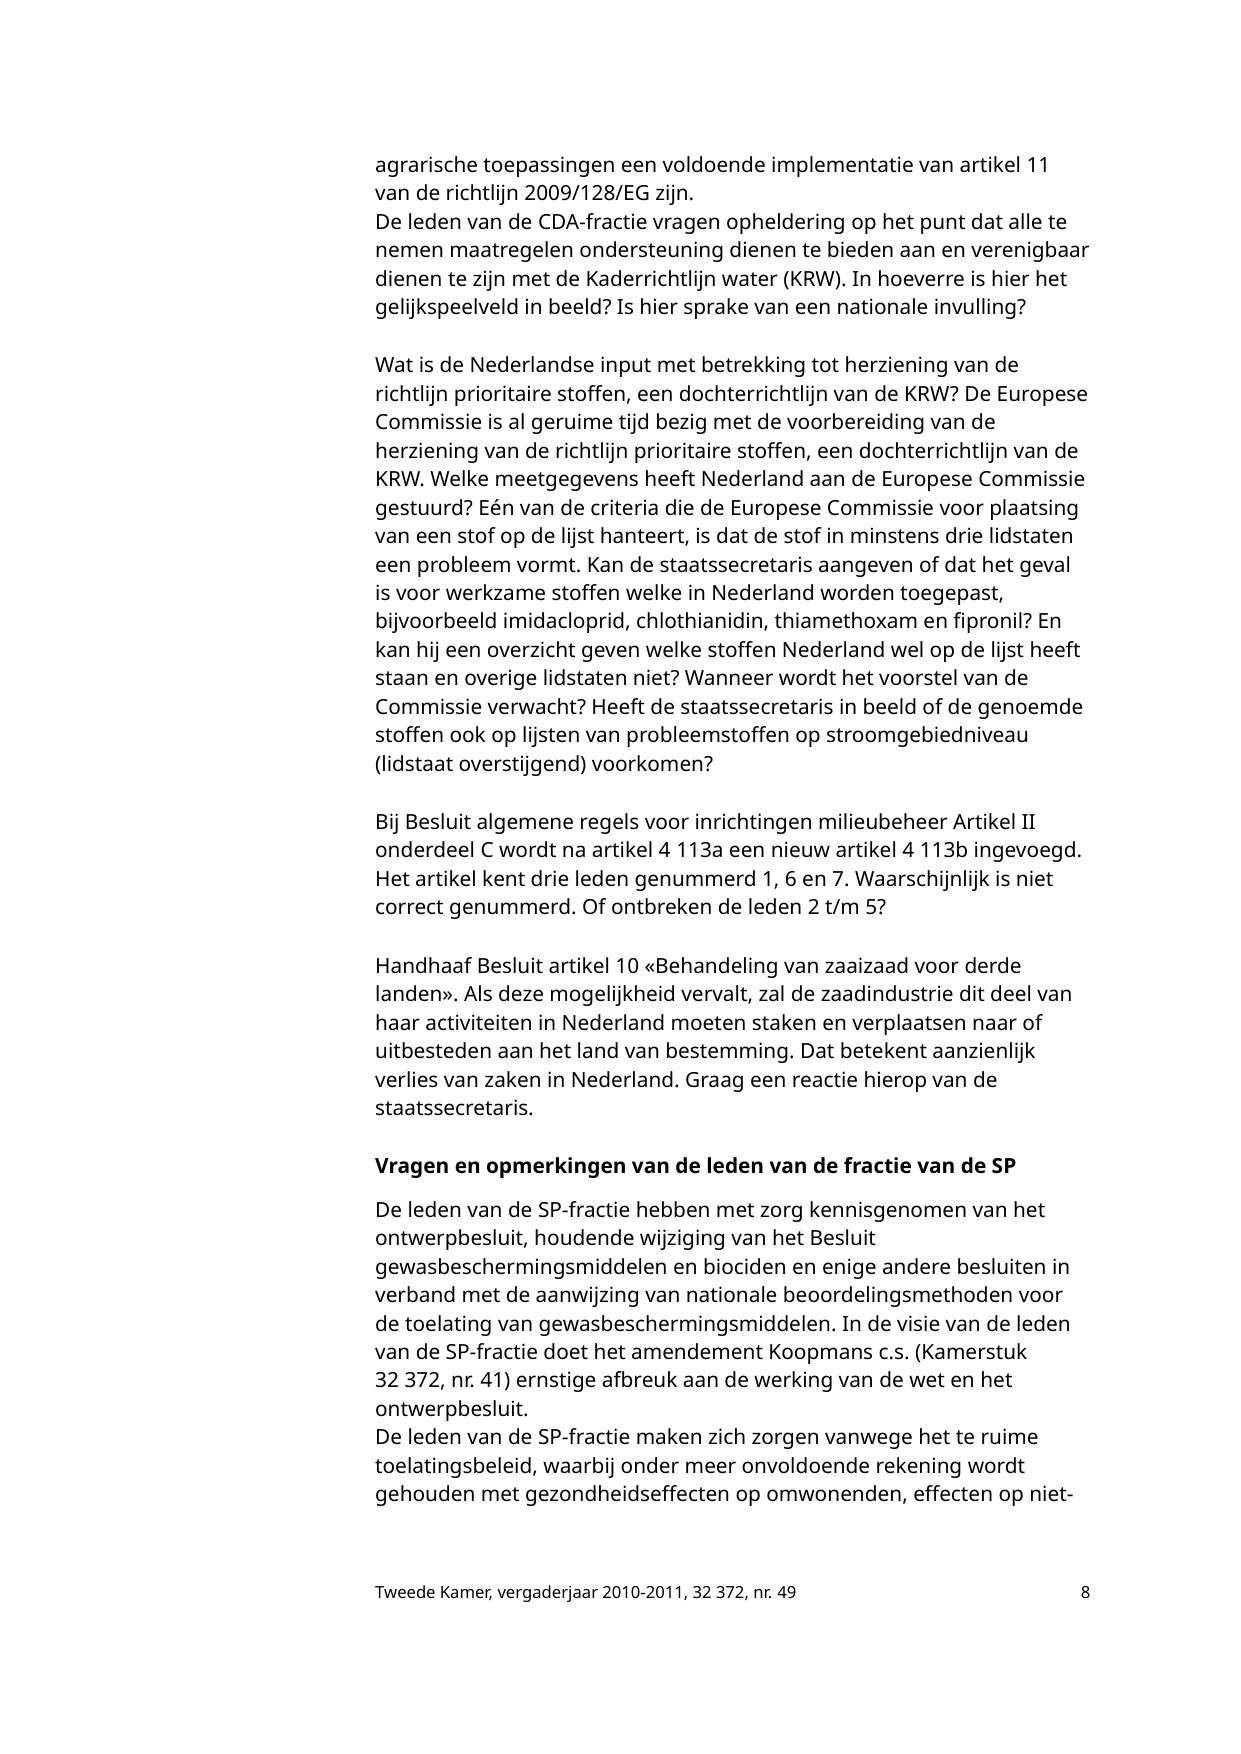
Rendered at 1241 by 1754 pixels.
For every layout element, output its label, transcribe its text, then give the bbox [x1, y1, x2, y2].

text Handhaaf Besluit artikel 10 «Behandeling van zaaizaad voor derde landen». Als deze mogelijkheid vervalt, zal de zaadindustrie dit deel van haar activiteiten in Nederland moeten staken en verplaatsen naar of uitbesteden aan het land van bestemming. Dat betekent aanzienlijk verlies van zaken in Nederland. Graag een reactie hierop van de staatssecretaris. [375, 951, 1090, 1122]
text agrarische toepassingen een voldoende implementatie van artikel 11 van de richtlijn 2009/128/EG zijn. [375, 150, 1090, 207]
text Bij Besluit algemene regels voor inrichtingen milieubeheer Artikel II onderdeel C wordt na artikel 4 113a een nieuw artikel 4 113b ingevoegd. Het artikel kent drie leden genummerd 1, 6 en 7. Waarschijnlijk is niet correct genummerd. Of ontbreken de leden 2 t/m 5? [375, 807, 1090, 921]
text De leden van de CDA-fractie vragen opheldering op het punt dat alle te nemen maatregelen ondersteuning dienen te bieden aan en verenigbaar dienen te zijn met de Kaderrichtlijn water (KRW). In hoeverre is hier het gelijkspeelveld in beeld? Is hier sprake van een nationale invulling? [375, 207, 1090, 321]
text De leden van de SP-fractie hebben met zorg kennisgenomen van het ontwerpbesluit, houdende wijziging van het Besluit gewasbeschermingsmiddelen en biociden en enige andere besluiten in verband met de aanwijzing van nationale beoordelingsmethoden voor de toelating van gewasbeschermingsmiddelen. In de visie van de leden van de SP-fractie doet het amendement Koopmans c.s. (Kamerstuk 32 372, nr. 41) ernstige afbreuk aan de werking van de wet en het ontwerpbesluit. [375, 1195, 1090, 1422]
text De leden van de SP-fractie maken zich zorgen vanwege het te ruime toelatingsbeleid, waarbij onder meer onvoldoende rekening wordt gehouden met gezondheidseffecten op omwonenden, effecten op niet- [375, 1422, 1090, 1508]
text Wat is de Nederlandse input met betrekking tot herziening van de richtlijn prioritaire stoffen, een dochterrichtlijn van de KRW? De Europese Commissie is al geruime tijd bezig met de voorbereiding van de herziening van de richtlijn prioritaire stoffen, een dochterrichtlijn van de KRW. Welke meetgegevens heeft Nederland aan de Europese Commissie gestuurd? Eén van de criteria die de Europese Commissie voor plaatsing van een stof op de lijst hanteert, is dat de stof in minstens drie lidstaten een probleem vormt. Kan de staatssecretaris aangeven of dat het geval is voor werkzame stoffen welke in Nederland worden toegepast, bijvoorbeeld imidacloprid, chlothianidin, thiamethoxam en fipronil? En kan hij een overzicht geven welke stoffen Nederland wel op de lijst heeft staan en overige lidstaten niet? Wanneer wordt het voorstel van de Commissie verwacht? Heeft de staatssecretaris in beeld of de genoemde stoffen ook op lijsten van probleemstoffen op stroomgebiedniveau (lidstaat overstijgend) voorkomen? [375, 351, 1090, 777]
text Vragen en opmerkingen van de leden van de fractie van de SP [375, 1152, 1090, 1180]
